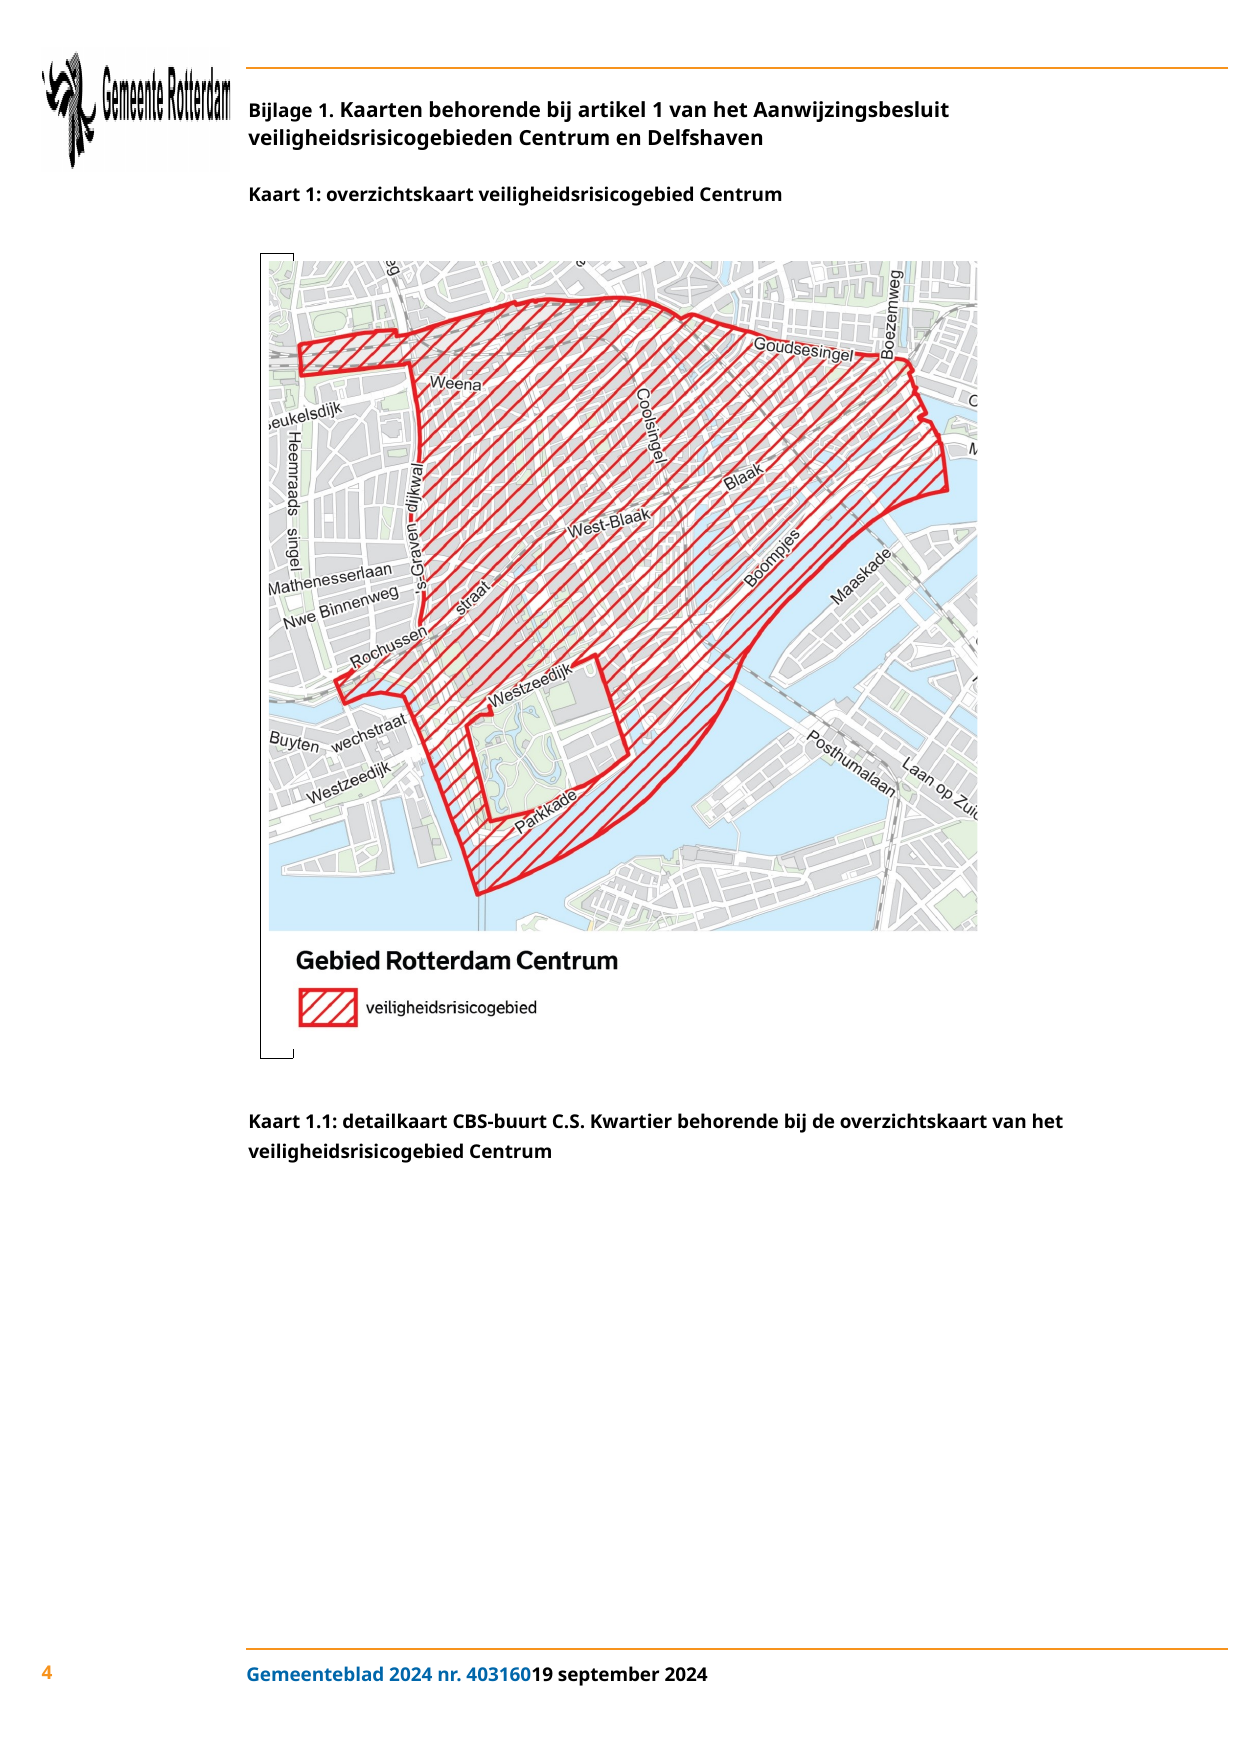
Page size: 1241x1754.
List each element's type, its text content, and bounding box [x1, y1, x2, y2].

text Bijlage 1. Kaarten behorende bij artikel 1 van het Aanwijzingsbesluit veiligheidsrisicogebieden Centrum en Delfshaven [248, 95, 1152, 152]
text Kaart 1: overzichtskaart veiligheidsrisicogebied Centrum [248, 181, 1152, 207]
picture [41, 47, 231, 172]
text Kaart 1.1: detailkaart CBS-buurt C.S. Kwartier behorende bij de overzichtskaart van het veiligheidsrisicogebied Centrum [248, 1108, 1152, 1164]
picture [268, 261, 978, 1049]
